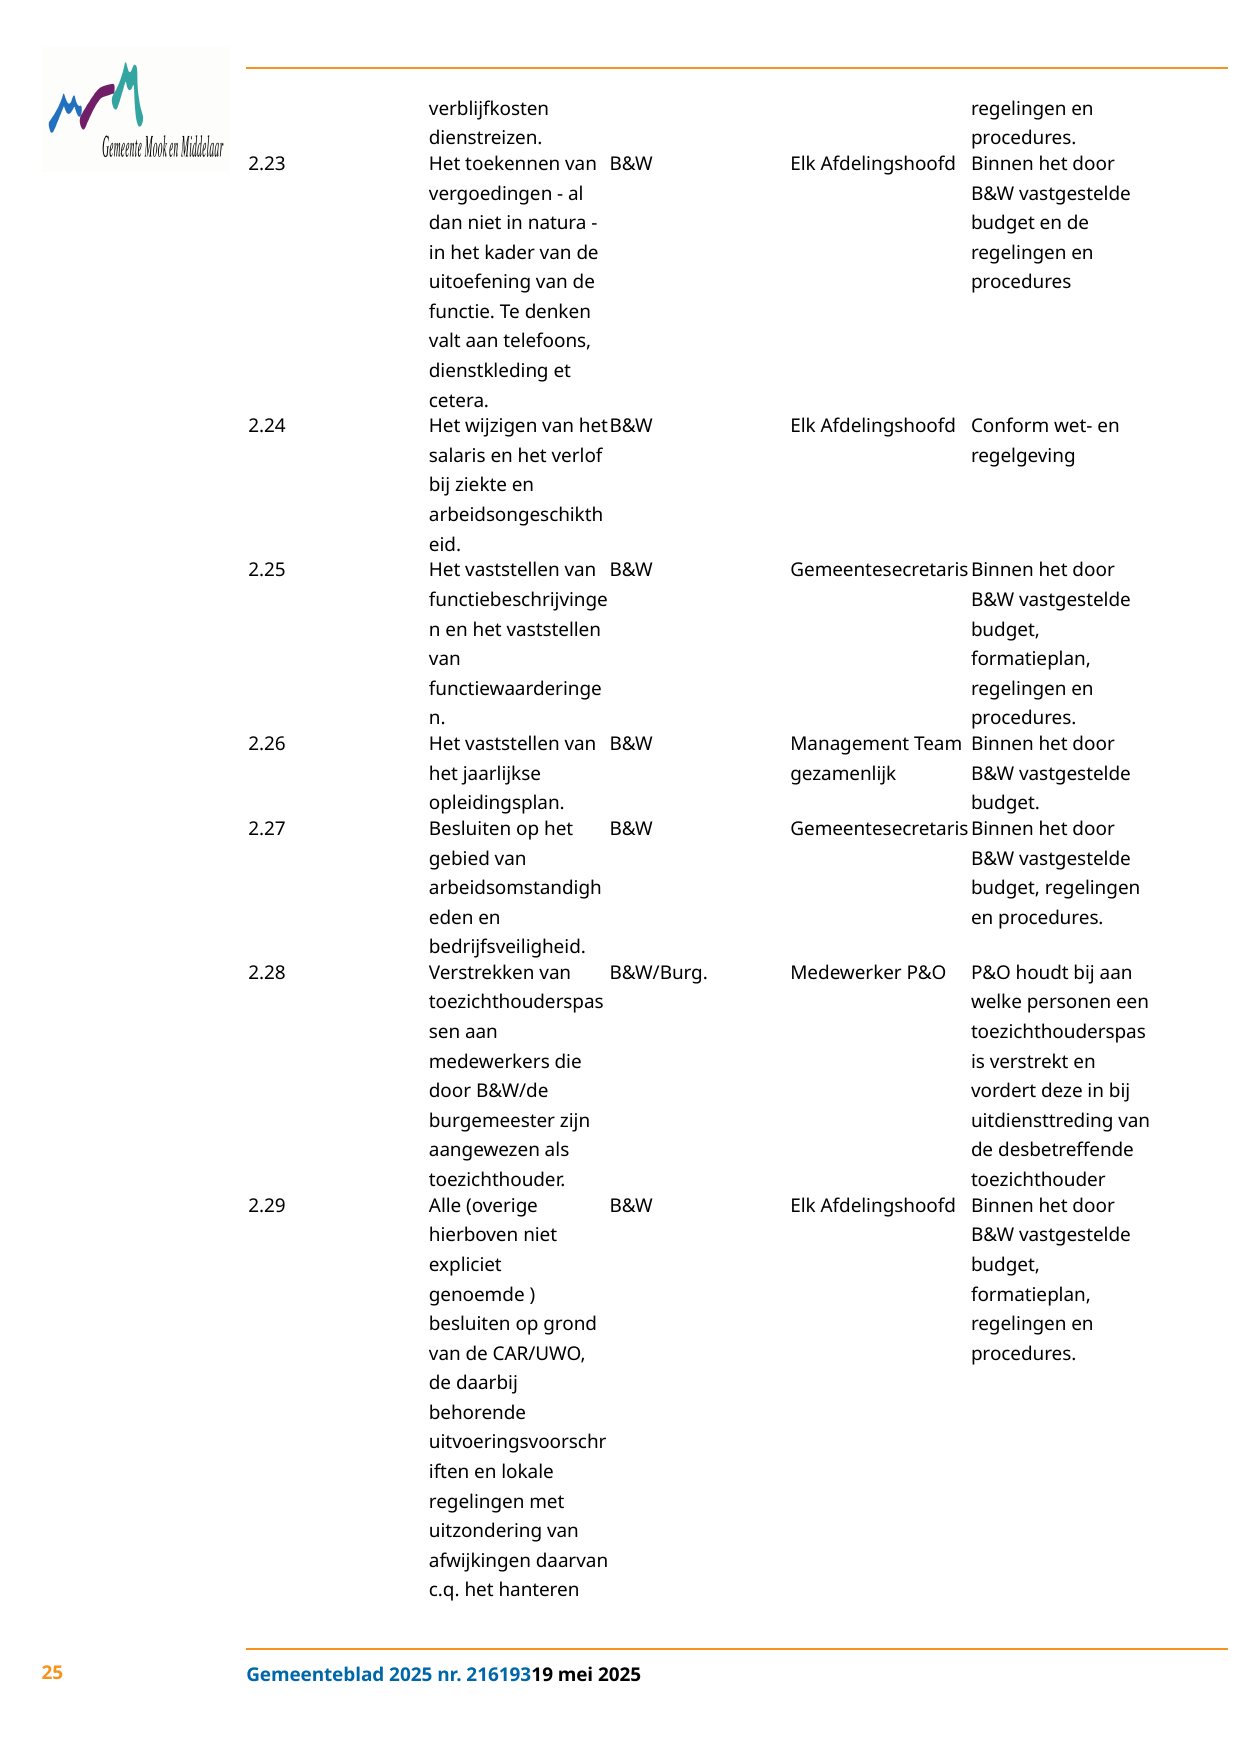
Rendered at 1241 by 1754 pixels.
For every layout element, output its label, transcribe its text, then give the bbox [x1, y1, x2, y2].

table_cell B&W/Burg. [609, 959, 790, 1192]
table_cell Alle (overige hierboven niet expliciet genoemde ) besluiten op grond van de CAR/UWO, de daarbij behorende uitvoeringsvoorschriften en lokale regelingen met uitzondering van afwijkingen daarvan c.q. het hanteren [429, 1192, 609, 1602]
table_cell 2.26 [248, 730, 429, 815]
table_cell Binnen het door B&W vastgestelde budget. [971, 730, 1152, 815]
table_cell [609, 95, 790, 150]
table_cell 2.24 [248, 413, 429, 557]
table_cell Gemeentesecretaris [790, 815, 971, 959]
table_cell P&O houdt bij aan welke personen een toezichthouderspas is verstrekt en vordert deze in bij uitdiensttreding van de desbetreffende toezichthouder [971, 959, 1152, 1192]
table_cell 2.29 [248, 1192, 429, 1602]
table_cell B&W [609, 413, 790, 557]
table_cell Elk Afdelingshoofd [790, 413, 971, 557]
table_cell Medewerker P&O [790, 959, 971, 1192]
table_cell verblijfkosten dienstreizen. [429, 95, 609, 150]
table_cell Het vaststellen van het jaarlijkse opleidingsplan. [429, 730, 609, 815]
table_cell regelingen en procedures. [971, 95, 1152, 150]
picture [41, 47, 231, 172]
table_cell [248, 95, 429, 150]
table_cell Het toekennen van vergoedingen - al dan niet in natura - in het kader van de uitoefening van de functie. Te denken valt aan telefoons, dienstkleding et cetera. [429, 150, 609, 412]
table_cell B&W [609, 1192, 790, 1602]
table_cell Binnen het door B&W vastgestelde budget, formatieplan, regelingen en procedures. [971, 557, 1152, 730]
table_cell [790, 95, 971, 150]
table_cell 2.28 [248, 959, 429, 1192]
table_cell Binnen het door B&W vastgestelde budget en de regelingen en procedures [971, 150, 1152, 412]
table_cell 2.23 [248, 150, 429, 412]
table_cell B&W [609, 557, 790, 730]
table_cell 2.25 [248, 557, 429, 730]
table_cell B&W [609, 150, 790, 412]
table_cell Besluiten op het gebied van arbeidsomstandigheden en bedrijfsveiligheid. [429, 815, 609, 959]
table_cell B&W [609, 730, 790, 815]
table_cell Management Team gezamenlijk [790, 730, 971, 815]
table_cell Binnen het door B&W vastgestelde budget, regelingen en procedures. [971, 815, 1152, 959]
table_cell Binnen het door B&W vastgestelde budget, formatieplan, regelingen en procedures. [971, 1192, 1152, 1602]
table_cell Het wijzigen van het salaris en het verlof bij ziekte en arbeidsongeschiktheid. [429, 413, 609, 557]
table_cell 2.27 [248, 815, 429, 959]
table_cell B&W [609, 815, 790, 959]
table_cell Gemeentesecretaris [790, 557, 971, 730]
table_cell Elk Afdelingshoofd [790, 1192, 971, 1602]
table_cell Het vaststellen van functiebeschrijvingen en het vaststellen van functiewaarderingen. [429, 557, 609, 730]
table_cell Conform wet- en regelgeving [971, 413, 1152, 557]
table_cell Elk Afdelingshoofd [790, 150, 971, 412]
table_cell Verstrekken van toezichthouderspassen aan medewerkers die door B&W/de burgemeester zijn aangewezen als toezichthouder. [429, 959, 609, 1192]
